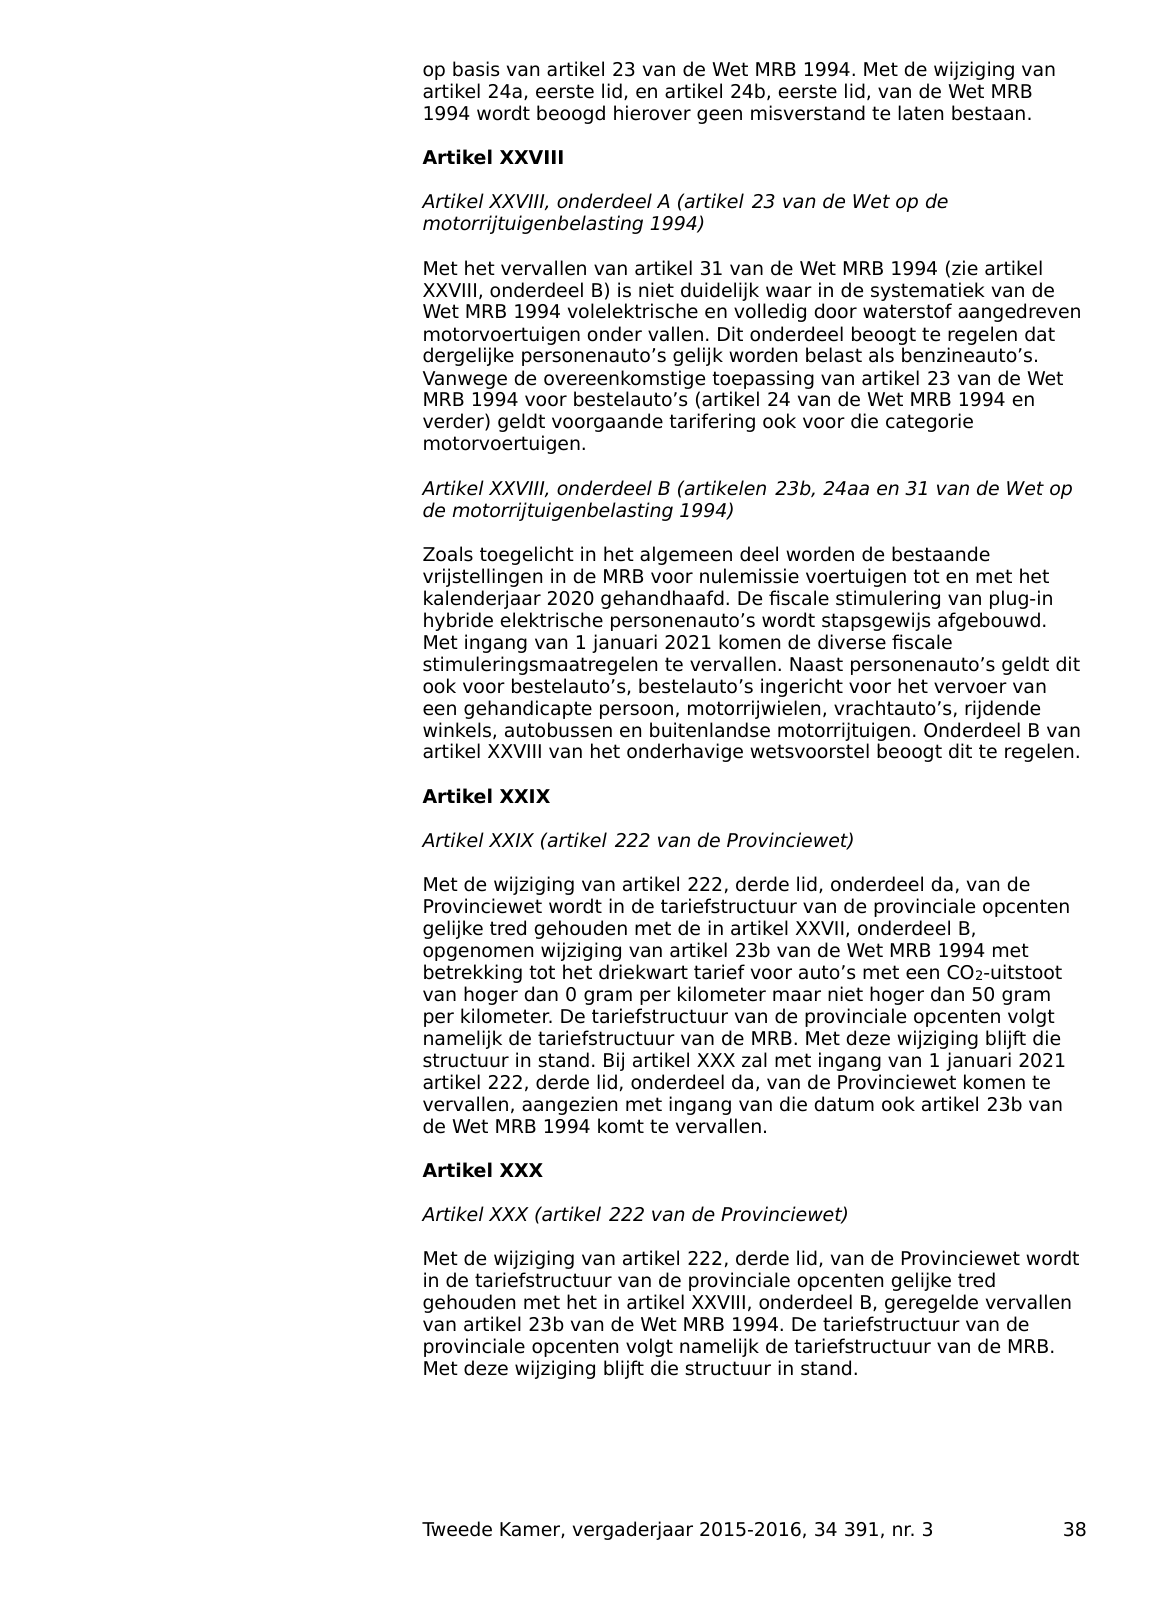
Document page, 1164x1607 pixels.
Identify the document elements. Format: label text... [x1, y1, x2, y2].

text Met het vervallen van artikel 31 van de Wet MRB 1994 (zie artikel XXVIII, onderdeel B) is niet duidelijk waar in de systematiek van de Wet MRB 1994 volelektrische en volledig door waterstof aangedreven motorvoertuigen onder vallen. Dit onderdeel beoogt te regelen dat dergelijke personenauto’s gelijk worden belast als benzineauto’s. Vanwege de overeenkomstige toepassing van artikel 23 van de Wet MRB 1994 voor bestelauto’s (artikel 24 van de Wet MRB 1994 en verder) geldt voorgaande tarifering ook voor die categorie motorvoertuigen. [422, 257, 1087, 455]
text Met de wijziging van artikel 222, derde lid, onderdeel da, van de Provinciewet wordt in de tariefstructuur van de provinciale opcenten gelijke tred gehouden met de in artikel XXVII, onderdeel B, opgenomen wijziging van artikel 23b van de Wet MRB 1994 met betrekking tot het driekwart tarief voor auto’s met een CO2-uitstoot van hoger dan 0 gram per kilometer maar niet hoger dan 50 gram per kilometer. De tariefstructuur van de provinciale opcenten volgt namelijk de tariefstructuur van de MRB. Met deze wijziging blijft die structuur in stand. Bij artikel XXX zal met ingang van 1 januari 2021 artikel 222, derde lid, onderdeel da, van de Provinciewet komen te vervallen, aangezien met ingang van die datum ook artikel 23b van de Wet MRB 1994 komt te vervallen. [422, 874, 1087, 1138]
text op basis van artikel 23 van de Wet MRB 1994. Met de wijziging van artikel 24a, eerste lid, en artikel 24b, eerste lid, van de Wet MRB 1994 wordt beoogd hierover geen misverstand te laten bestaan. [422, 59, 1087, 125]
subtitle Artikel XXVIII, onderdeel A (artikel 23 van de Wet op de motorrijtuigenbelasting 1994) [422, 191, 1087, 235]
text Zoals toegelicht in het algemeen deel worden de bestaande vrijstellingen in de MRB voor nulemissie voertuigen tot en met het kalenderjaar 2020 gehandhaafd. De fiscale stimulering van plug-in hybride elektrische personenauto’s wordt stapsgewijs afgebouwd. Met ingang van 1 januari 2021 komen de diverse fiscale stimuleringsmaatregelen te vervallen. Naast personenauto’s geldt dit ook voor bestelauto’s, bestelauto’s ingericht voor het vervoer van een gehandicapte persoon, motorrijwielen, vrachtauto’s, rijdende winkels, autobussen en buitenlandse motorrijtuigen. Onderdeel B van artikel XXVIII van het onderhavige wetsvoorstel beoogt dit te regelen. [422, 544, 1087, 763]
text Met de wijziging van artikel 222, derde lid, van de Provinciewet wordt in de tariefstructuur van de provinciale opcenten gelijke tred gehouden met het in artikel XXVIII, onderdeel B, geregelde vervallen van artikel 23b van de Wet MRB 1994. De tariefstructuur van de provinciale opcenten volgt namelijk de tariefstructuur van de MRB. Met deze wijziging blijft die structuur in stand. [422, 1248, 1087, 1380]
subtitle Artikel XXVIII, onderdeel B (artikelen 23b, 24aa en 31 van de Wet op de motorrijtuigenbelasting 1994) [422, 477, 1087, 521]
subtitle Artikel XXIX [422, 786, 1087, 808]
subtitle Artikel XXIX (artikel 222 van de Provinciewet) [422, 830, 1087, 852]
subtitle Artikel XXX (artikel 222 van de Provinciewet) [422, 1204, 1087, 1226]
subtitle Artikel XXVIII [422, 147, 1087, 169]
subtitle Artikel XXX [422, 1160, 1087, 1182]
